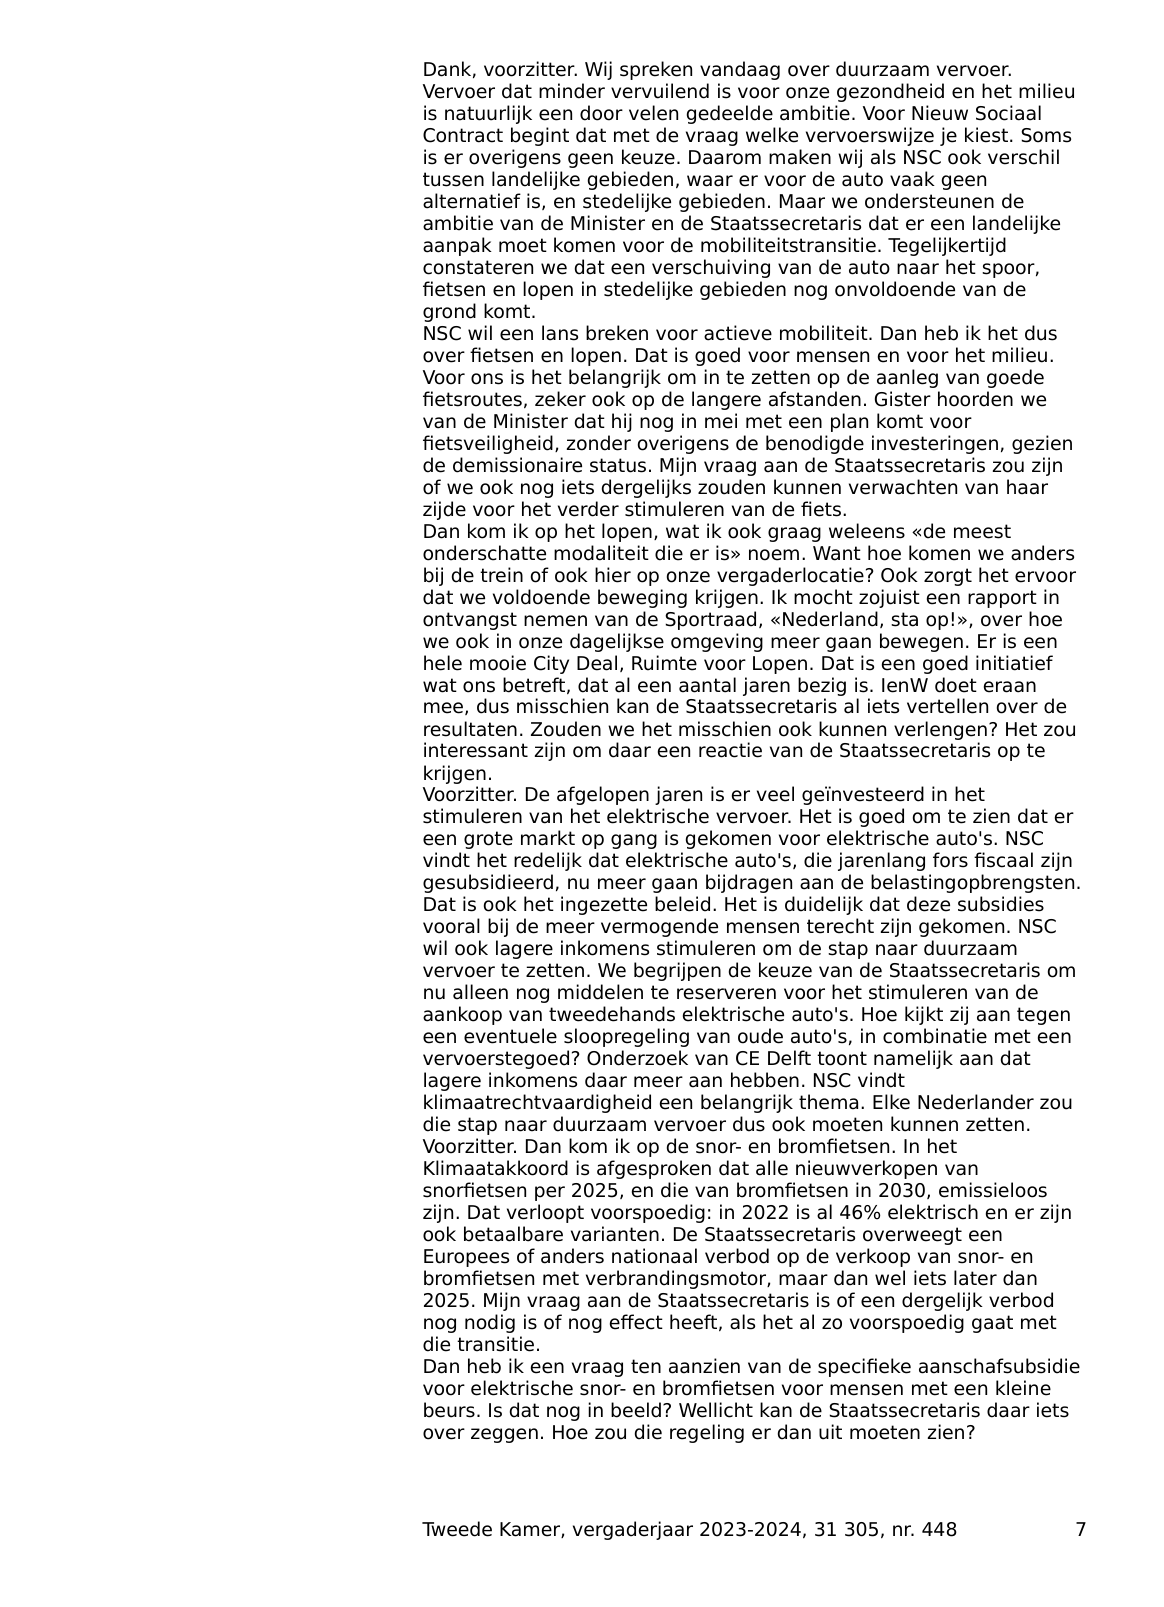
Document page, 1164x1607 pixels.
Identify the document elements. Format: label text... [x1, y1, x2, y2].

text Dank, voorzitter. Wij spreken vandaag over duurzaam vervoer. Vervoer dat minder vervuilend is voor onze gezondheid en het milieu is natuurlijk een door velen gedeelde ambitie. Voor Nieuw Sociaal Contract begint dat met de vraag welke vervoerswijze je kiest. Soms is er overigens geen keuze. Daarom maken wij als NSC ook verschil tussen landelijke gebieden, waar er voor de auto vaak geen alternatief is, en stedelijke gebieden. Maar we ondersteunen de ambitie van de Minister en de Staatssecretaris dat er een landelijke aanpak moet komen voor de mobiliteitstransitie. Tegelijkertijd constateren we dat een verschuiving van de auto naar het spoor, fietsen en lopen in stedelijke gebieden nog onvoldoende van de grond komt. [422, 59, 1087, 323]
text Dan kom ik op het lopen, wat ik ook graag weleens «de meest onderschatte modaliteit die er is» noem. Want hoe komen we anders bij de trein of ook hier op onze vergaderlocatie? Ook zorgt het ervoor dat we voldoende beweging krijgen. Ik mocht zojuist een rapport in ontvangst nemen van de Sportraad, «Nederland, sta op!», over hoe we ook in onze dagelijkse omgeving meer gaan bewegen. Er is een hele mooie City Deal, Ruimte voor Lopen. Dat is een goed initiatief wat ons betreft, dat al een aantal jaren bezig is. IenW doet eraan mee, dus misschien kan de Staatssecretaris al iets vertellen over de resultaten. Zouden we het misschien ook kunnen verlengen? Het zou interessant zijn om daar een reactie van de Staatssecretaris op te krijgen. [422, 521, 1087, 784]
text Dan heb ik een vraag ten aanzien van de specifieke aanschafsubsidie voor elektrische snor- en bromfietsen voor mensen met een kleine beurs. Is dat nog in beeld? Wellicht kan de Staatssecretaris daar iets over zeggen. Hoe zou die regeling er dan uit moeten zien? [422, 1356, 1087, 1444]
text NSC wil een lans breken voor actieve mobiliteit. Dan heb ik het dus over fietsen en lopen. Dat is goed voor mensen en voor het milieu. Voor ons is het belangrijk om in te zetten op de aanleg van goede fietsroutes, zeker ook op de langere afstanden. Gister hoorden we van de Minister dat hij nog in mei met een plan komt voor fietsveiligheid, zonder overigens de benodigde investeringen, gezien de demissionaire status. Mijn vraag aan de Staatssecretaris zou zijn of we ook nog iets dergelijks zouden kunnen verwachten van haar zijde voor het verder stimuleren van de fiets. [422, 323, 1087, 521]
text Voorzitter. Dan kom ik op de snor- en bromfietsen. In het Klimaatakkoord is afgesproken dat alle nieuwverkopen van snorfietsen per 2025, en die van bromfietsen in 2030, emissieloos zijn. Dat verloopt voorspoedig: in 2022 is al 46% elektrisch en er zijn ook betaalbare varianten. De Staatssecretaris overweegt een Europees of anders nationaal verbod op de verkoop van snor- en bromfietsen met verbrandingsmotor, maar dan wel iets later dan 2025. Mijn vraag aan de Staatssecretaris is of een dergelijk verbod nog nodig is of nog effect heeft, als het al zo voorspoedig gaat met die transitie. [422, 1136, 1087, 1356]
text Voorzitter. De afgelopen jaren is er veel geïnvesteerd in het stimuleren van het elektrische vervoer. Het is goed om te zien dat er een grote markt op gang is gekomen voor elektrische auto's. NSC vindt het redelijk dat elektrische auto's, die jarenlang fors fiscaal zijn gesubsidieerd, nu meer gaan bijdragen aan de belastingopbrengsten. Dat is ook het ingezette beleid. Het is duidelijk dat deze subsidies vooral bij de meer vermogende mensen terecht zijn gekomen. NSC wil ook lagere inkomens stimuleren om de stap naar duurzaam vervoer te zetten. We begrijpen de keuze van de Staatssecretaris om nu alleen nog middelen te reserveren voor het stimuleren van de aankoop van tweedehands elektrische auto's. Hoe kijkt zij aan tegen een eventuele sloopregeling van oude auto's, in combinatie met een vervoerstegoed? Onderzoek van CE Delft toont namelijk aan dat lagere inkomens daar meer aan hebben. NSC vindt klimaatrechtvaardigheid een belangrijk thema. Elke Nederlander zou die stap naar duurzaam vervoer dus ook moeten kunnen zetten. [422, 784, 1087, 1136]
